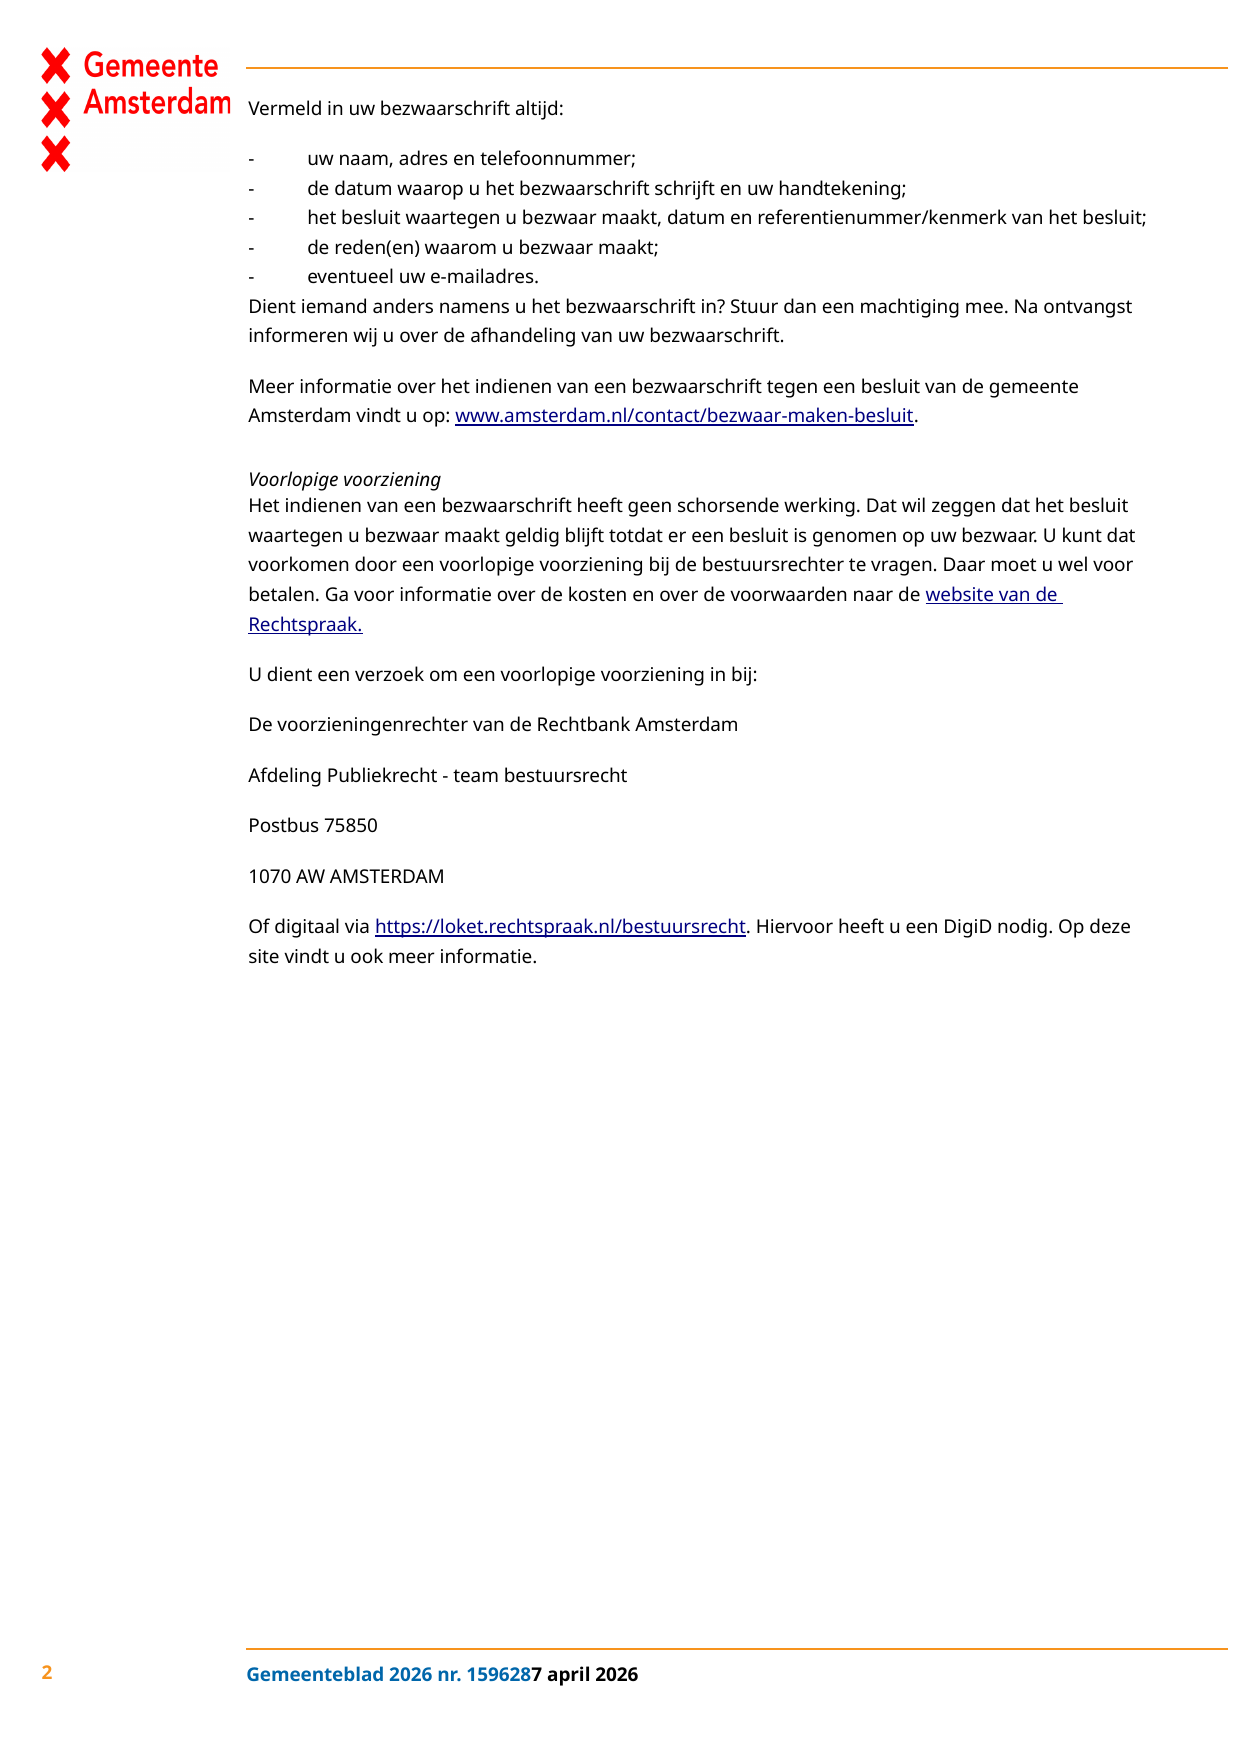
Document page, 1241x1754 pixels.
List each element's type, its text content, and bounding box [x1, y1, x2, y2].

picture [41, 47, 231, 172]
text Postbus 75850 [248, 812, 1152, 838]
list het besluit waartegen u bezwaar maakt, datum en referentienummer/kenmerk van het besluit; [248, 204, 1152, 230]
text Voorlopige voorziening [248, 467, 1152, 492]
list uw naam, adres en telefoonnummer; [248, 145, 1152, 171]
text Dient iemand anders namens u het bezwaarschrift in? Stuur dan een machtiging mee. Na ontvangst informeren wij u over de afhandeling van uw bezwaarschrift. [248, 293, 1152, 348]
list de datum waarop u het bezwaarschrift schrijft en uw handtekening; [248, 175, 1152, 201]
text Meer informatie over het indienen van een bezwaarschrift tegen een besluit van de gemeente Amsterdam vindt u op: www.amsterdam.nl/contact/bezwaar-maken-besluit. [248, 373, 1152, 428]
text Afdeling Publiekrecht - team bestuursrecht [248, 762, 1152, 788]
text 1070 AW AMSTERDAM [248, 863, 1152, 888]
text De voorzieningenrechter van de Rechtbank Amsterdam [248, 712, 1152, 737]
text Of digitaal via https://loket.rechtspraak.nl/bestuursrecht. Hiervoor heeft u een DigiD nodig. Op deze site vindt u ook meer informatie. [248, 913, 1152, 968]
list eventueel uw e-mailadres. [248, 263, 1152, 289]
text U dient een verzoek om een voorlopige voorziening in bij: [248, 661, 1152, 687]
text Vermeld in uw bezwaarschrift altijd: [248, 95, 1152, 121]
text Het indienen van een bezwaarschrift heeft geen schorsende werking. Dat wil zeggen dat het besluit waartegen u bezwaar maakt geldig blijft totdat er een besluit is genomen op uw bezwaar. U kunt dat voorkomen door een voorlopige voorziening bij de bestuursrechter te vragen. Daar moet u wel voor betalen. Ga voor informatie over de kosten en over de voorwaarden naar de website van de Rechtspraak. [248, 492, 1152, 636]
list de reden(en) waarom u bezwaar maakt; [248, 234, 1152, 260]
